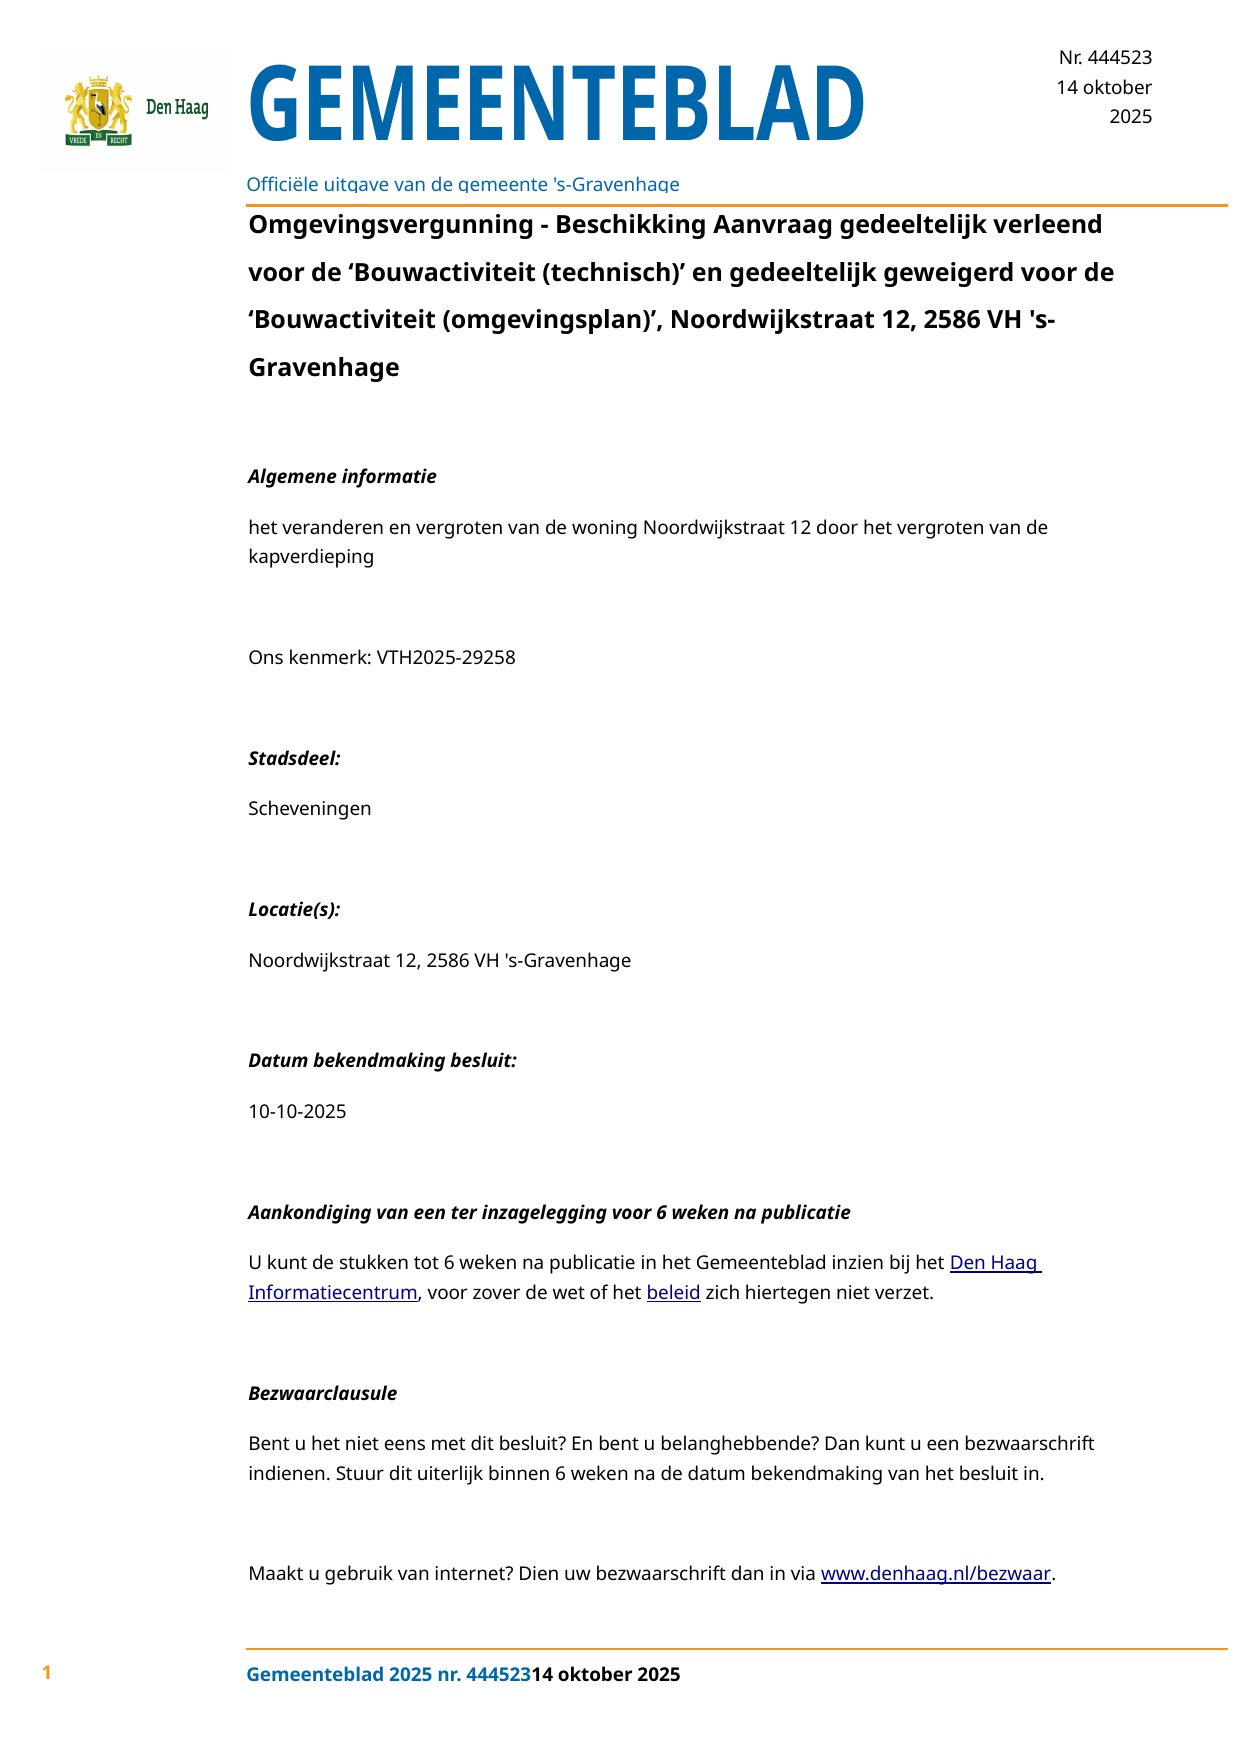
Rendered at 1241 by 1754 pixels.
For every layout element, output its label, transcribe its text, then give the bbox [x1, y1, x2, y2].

text Datum bekendmaking besluit: [248, 1048, 1152, 1073]
text Ons kenmerk: VTH2025-29258 [248, 644, 1152, 670]
text U kunt de stukken tot 6 weken na publicatie in het Gemeenteblad inzien bij het Den Haag Informatiecentrum, voor zover de wet of het beleid zich hiertegen niet verzet. [248, 1249, 1152, 1305]
text Noordwijkstraat 12, 2586 VH 's-Gravenhage [248, 947, 1152, 973]
text Omgevingsvergunning - Beschikking Aanvraag gedeeltelijk verleend voor de ‘Bouwactiviteit (technisch)’ en gedeeltelijk geweigerd voor de ‘Bouwactiviteit (omgevingsplan)’, Noordwijkstraat 12, 2586 VH 's-Gravenhage [248, 207, 1152, 384]
text Locatie(s): [248, 896, 1152, 922]
text Bezwaarclausule [248, 1380, 1152, 1406]
text Bent u het niet eens met dit besluit? En bent u belanghebbende? Dan kunt u een bezwaarschrift indienen. Stuur dit uiterlijk binnen 6 weken na de datum bekendmaking van het besluit in. [248, 1430, 1152, 1486]
picture [41, 47, 231, 172]
text Scheveningen [248, 796, 1152, 821]
text Algemene informatie [248, 463, 1152, 489]
text Stadsdeel: [248, 745, 1152, 771]
text Maakt u gebruik van internet? Dien uw bezwaarschrift dan in via www.denhaag.nl/bezwaar. [248, 1561, 1152, 1586]
text het veranderen en vergroten van de woning Noordwijkstraat 12 door het vergroten van de kapverdieping [248, 514, 1152, 569]
text Aankondiging van een ter inzagelegging voor 6 weken na publicatie [248, 1199, 1152, 1225]
text 10-10-2025 [248, 1098, 1152, 1124]
